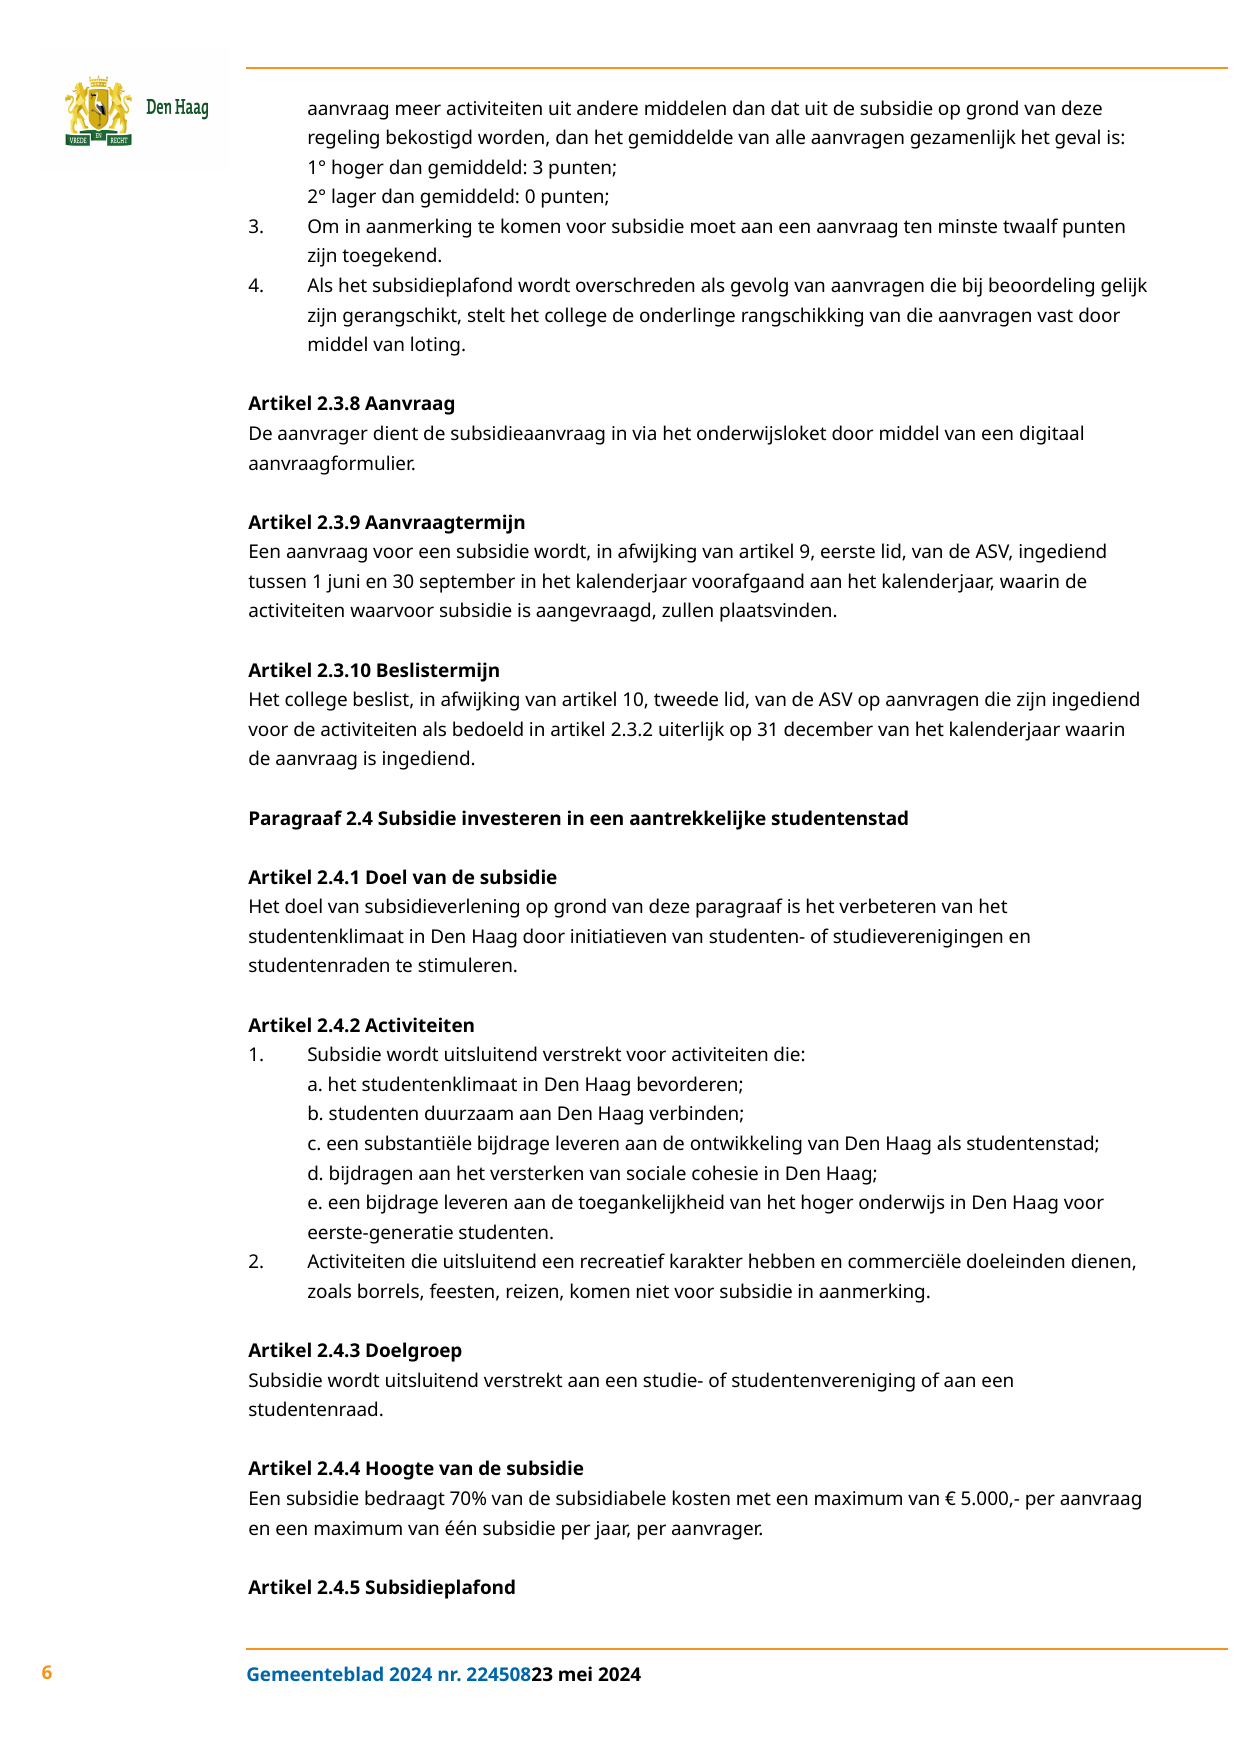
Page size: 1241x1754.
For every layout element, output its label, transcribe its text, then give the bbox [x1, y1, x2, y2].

text Artikel 2.4.3 Doelgroep [248, 1337, 1152, 1363]
list Activiteiten die uitsluitend een recreatief karakter hebben en commerciële doeleinden dienen, zoals borrels, feesten, reizen, komen niet voor subsidie in aanmerking. [248, 1248, 1152, 1304]
text Paragraaf 2.4 Subsidie investeren in een aantrekkelijke studentenstad [248, 805, 1152, 831]
list c. een substantiële bijdrage leveren aan de ontwikkeling van Den Haag als studentenstad; [248, 1130, 1152, 1156]
list aanvraag meer activiteiten uit andere middelen dan dat uit de subsidie op grond van deze regeling bekostigd worden, dan het gemiddelde van alle aanvragen gezamenlijk het geval is: [248, 95, 1152, 150]
list a. het studentenklimaat in Den Haag bevorderen; [248, 1071, 1152, 1097]
text Artikel 2.3.8 Aanvraag [248, 391, 1152, 416]
text Artikel 2.4.4 Hoogte van de subsidie [248, 1456, 1152, 1481]
text Een subsidie bedraagt 70% van de subsidiabele kosten met een maximum van € 5.000,- per aanvraag en een maximum van één subsidie per jaar, per aanvrager. [248, 1485, 1152, 1541]
text Artikel 2.4.2 Activiteiten [248, 1012, 1152, 1038]
list 2° lager dan gemiddeld: 0 punten; [248, 183, 1152, 209]
text Artikel 2.4.1 Doel van de subsidie [248, 864, 1152, 890]
list Subsidie wordt uitsluitend verstrekt voor activiteiten die: [248, 1041, 1152, 1067]
picture [41, 47, 231, 172]
list 1° hoger dan gemiddeld: 3 punten; [248, 154, 1152, 180]
text Het doel van subsidieverlening op grond van deze paragraaf is het verbeteren van het studentenklimaat in Den Haag door initiatieven van studenten- of studieverenigingen en studentenraden te stimuleren. [248, 893, 1152, 978]
text Het college beslist, in afwijking van artikel 10, tweede lid, van de ASV op aanvragen die zijn ingediend voor de activiteiten als bedoeld in artikel 2.3.2 uiterlijk op 31 december van het kalenderjaar waarin de aanvraag is ingediend. [248, 686, 1152, 771]
list Als het subsidieplafond wordt overschreden als gevolg van aanvragen die bij beoordeling gelijk zijn gerangschikt, stelt het college de onderlinge rangschikking van die aanvragen vast door middel van loting. [248, 272, 1152, 357]
list b. studenten duurzaam aan Den Haag verbinden; [248, 1101, 1152, 1126]
list d. bijdragen aan het versterken van sociale cohesie in Den Haag; [248, 1160, 1152, 1186]
list Om in aanmerking te komen voor subsidie moet aan een aanvraag ten minste twaalf punten zijn toegekend. [248, 213, 1152, 268]
text Artikel 2.3.9 Aanvraagtermijn [248, 509, 1152, 535]
text Subsidie wordt uitsluitend verstrekt aan een studie- of studentenvereniging of aan een studentenraad. [248, 1367, 1152, 1422]
text Artikel 2.4.5 Subsidieplafond [248, 1574, 1152, 1600]
list e. een bijdrage leveren aan de toegankelijkheid van het hoger onderwijs in Den Haag voor eerste-generatie studenten. [248, 1189, 1152, 1245]
text De aanvrager dient de subsidieaanvraag in via het onderwijsloket door middel van een digitaal aanvraagformulier. [248, 420, 1152, 476]
text Artikel 2.3.10 Beslistermijn [248, 657, 1152, 683]
text Een aanvraag voor een subsidie wordt, in afwijking van artikel 9, eerste lid, van de ASV, ingediend tussen 1 juni en 30 september in het kalenderjaar voorafgaand aan het kalenderjaar, waarin de activiteiten waarvoor subsidie is aangevraagd, zullen plaatsvinden. [248, 538, 1152, 623]
